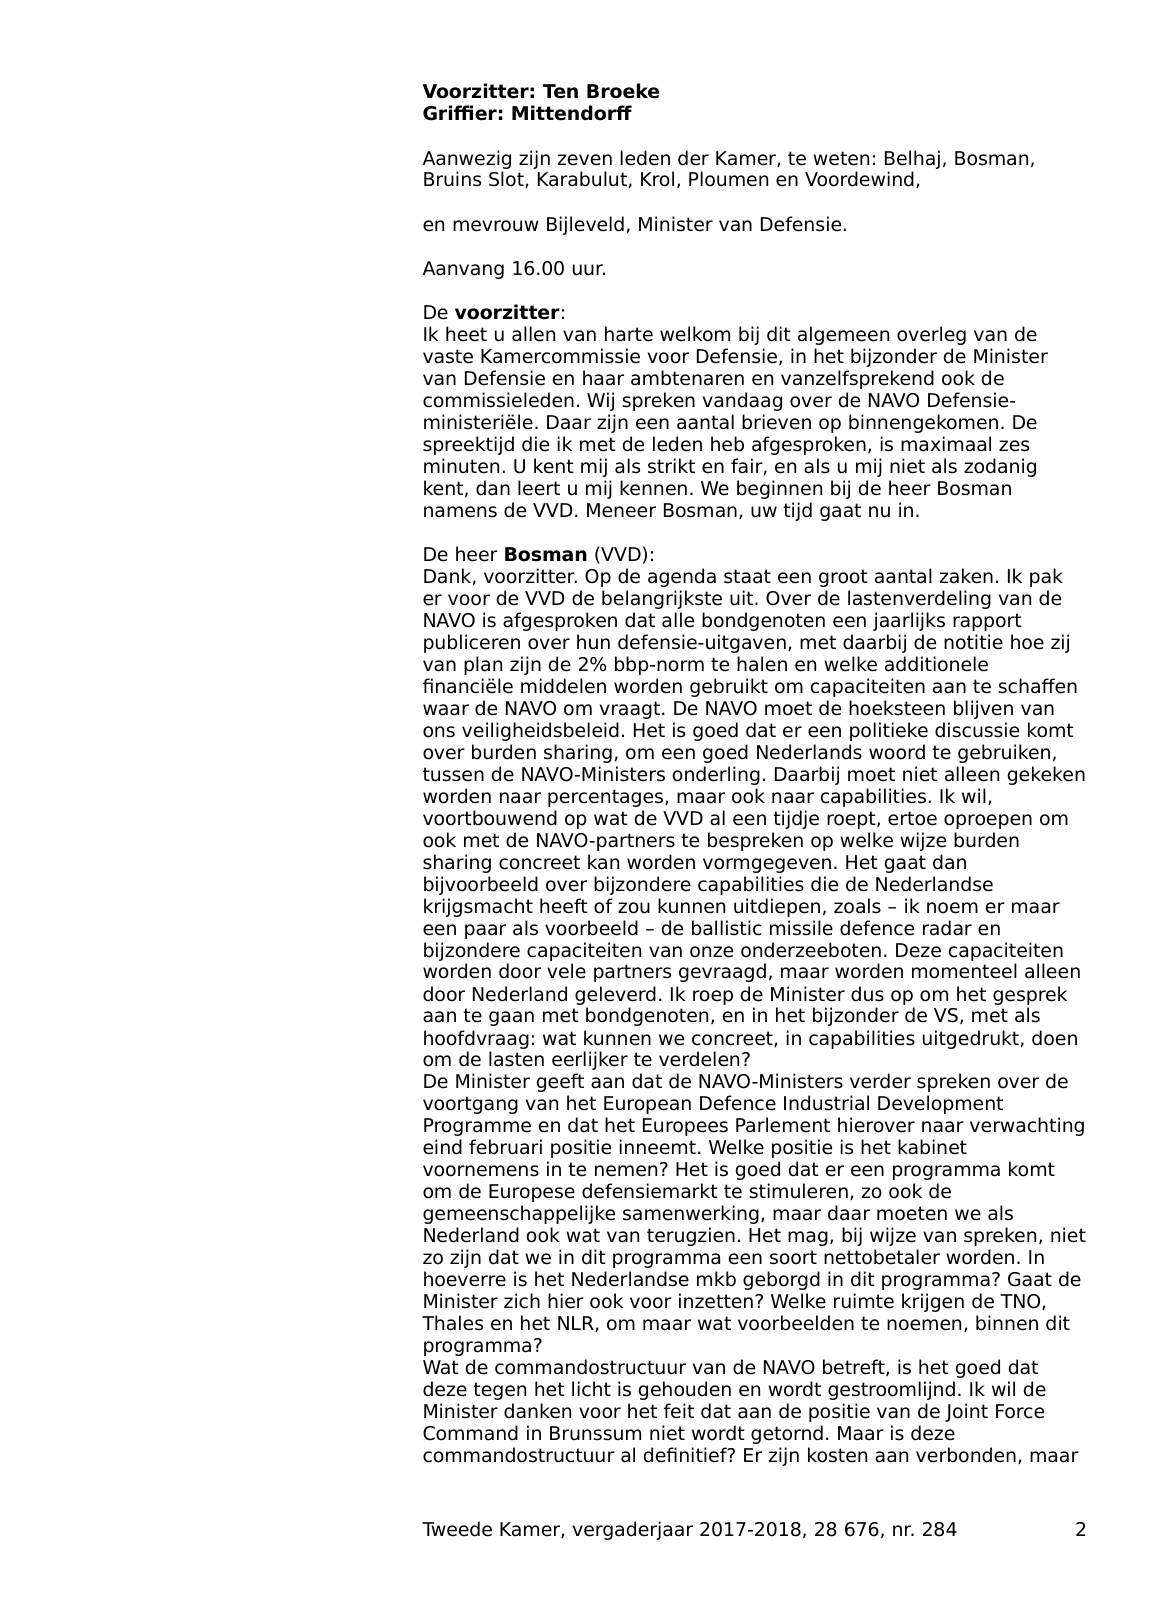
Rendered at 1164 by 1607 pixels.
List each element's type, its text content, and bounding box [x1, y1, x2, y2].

text Voorzitter: Ten Broeke [422, 81, 1087, 103]
text Aanvang 16.00 uur. [422, 258, 1087, 280]
text De heer Bosman (VVD): [422, 544, 1087, 566]
text Griffier: Mittendorff [422, 103, 1087, 125]
text Ik heet u allen van harte welkom bij dit algemeen overleg van de vaste Kamercommissie voor Defensie, in het bijzonder de Minister van Defensie en haar ambtenaren en vanzelfsprekend ook de commissieleden. Wij spreken vandaag over de NAVO Defensie-ministeriële. Daar zijn een aantal brieven op binnengekomen. De spreektijd die ik met de leden heb afgesproken, is maximaal zes minuten. U kent mij als strikt en fair, en als u mij niet als zodanig kent, dan leert u mij kennen. We beginnen bij de heer Bosman namens de VVD. Meneer Bosman, uw tijd gaat nu in. [422, 324, 1087, 522]
text en mevrouw Bijleveld, Minister van Defensie. [422, 213, 1087, 236]
text Aanwezig zijn zeven leden der Kamer, te weten: Belhaj, Bosman, Bruins Slot, Karabulut, Krol, Ploumen en Voordewind, [422, 147, 1087, 191]
text Dank, voorzitter. Op de agenda staat een groot aantal zaken. Ik pak er voor de VVD de belangrijkste uit. Over de lastenverdeling van de NAVO is afgesproken dat alle bondgenoten een jaarlijks rapport publiceren over hun defensie-uitgaven, met daarbij de notitie hoe zij van plan zijn de 2% bbp-norm te halen en welke additionele financiële middelen worden gebruikt om capaciteiten aan te schaffen waar de NAVO om vraagt. De NAVO moet de hoeksteen blijven van ons veiligheidsbeleid. Het is goed dat er een politieke discussie komt over burden sharing, om een goed Nederlands woord te gebruiken, tussen de NAVO-Ministers onderling. Daarbij moet niet alleen gekeken worden naar percentages, maar ook naar capabilities. Ik wil, voortbouwend op wat de VVD al een tijdje roept, ertoe oproepen om ook met de NAVO-partners te bespreken op welke wijze burden sharing concreet kan worden vormgegeven. Het gaat dan bijvoorbeeld over bijzondere capabilities die de Nederlandse krijgsmacht heeft of zou kunnen uitdiepen, zoals – ik noem er maar een paar als voorbeeld – de ballistic missile defence radar en bijzondere capaciteiten van onze onderzeeboten. Deze capaciteiten worden door vele partners gevraagd, maar worden momenteel alleen door Nederland geleverd. Ik roep de Minister dus op om het gesprek aan te gaan met bondgenoten, en in het bijzonder de VS, met als hoofdvraag: wat kunnen we concreet, in capabilities uitgedrukt, doen om de lasten eerlijker te verdelen? [422, 566, 1087, 1071]
text De Minister geeft aan dat de NAVO-Ministers verder spreken over de voortgang van het European Defence Industrial Development Programme en dat het Europees Parlement hierover naar verwachting eind februari positie inneemt. Welke positie is het kabinet voornemens in te nemen? Het is goed dat er een programma komt om de Europese defensiemarkt te stimuleren, zo ook de gemeenschappelijke samenwerking, maar daar moeten we als Nederland ook wat van terugzien. Het mag, bij wijze van spreken, niet zo zijn dat we in dit programma een soort nettobetaler worden. In hoeverre is het Nederlandse mkb geborgd in dit programma? Gaat de Minister zich hier ook voor inzetten? Welke ruimte krijgen de TNO, Thales en het NLR, om maar wat voorbeelden te noemen, binnen dit programma? [422, 1071, 1087, 1357]
text De voorzitter: [422, 302, 1087, 324]
text Wat de commandostructuur van de NAVO betreft, is het goed dat deze tegen het licht is gehouden en wordt gestroomlijnd. Ik wil de Minister danken voor het feit dat aan de positie van de Joint Force Command in Brunssum niet wordt getornd. Maar is deze commandostructuur al definitief? Er zijn kosten aan verbonden, maar [422, 1357, 1087, 1467]
